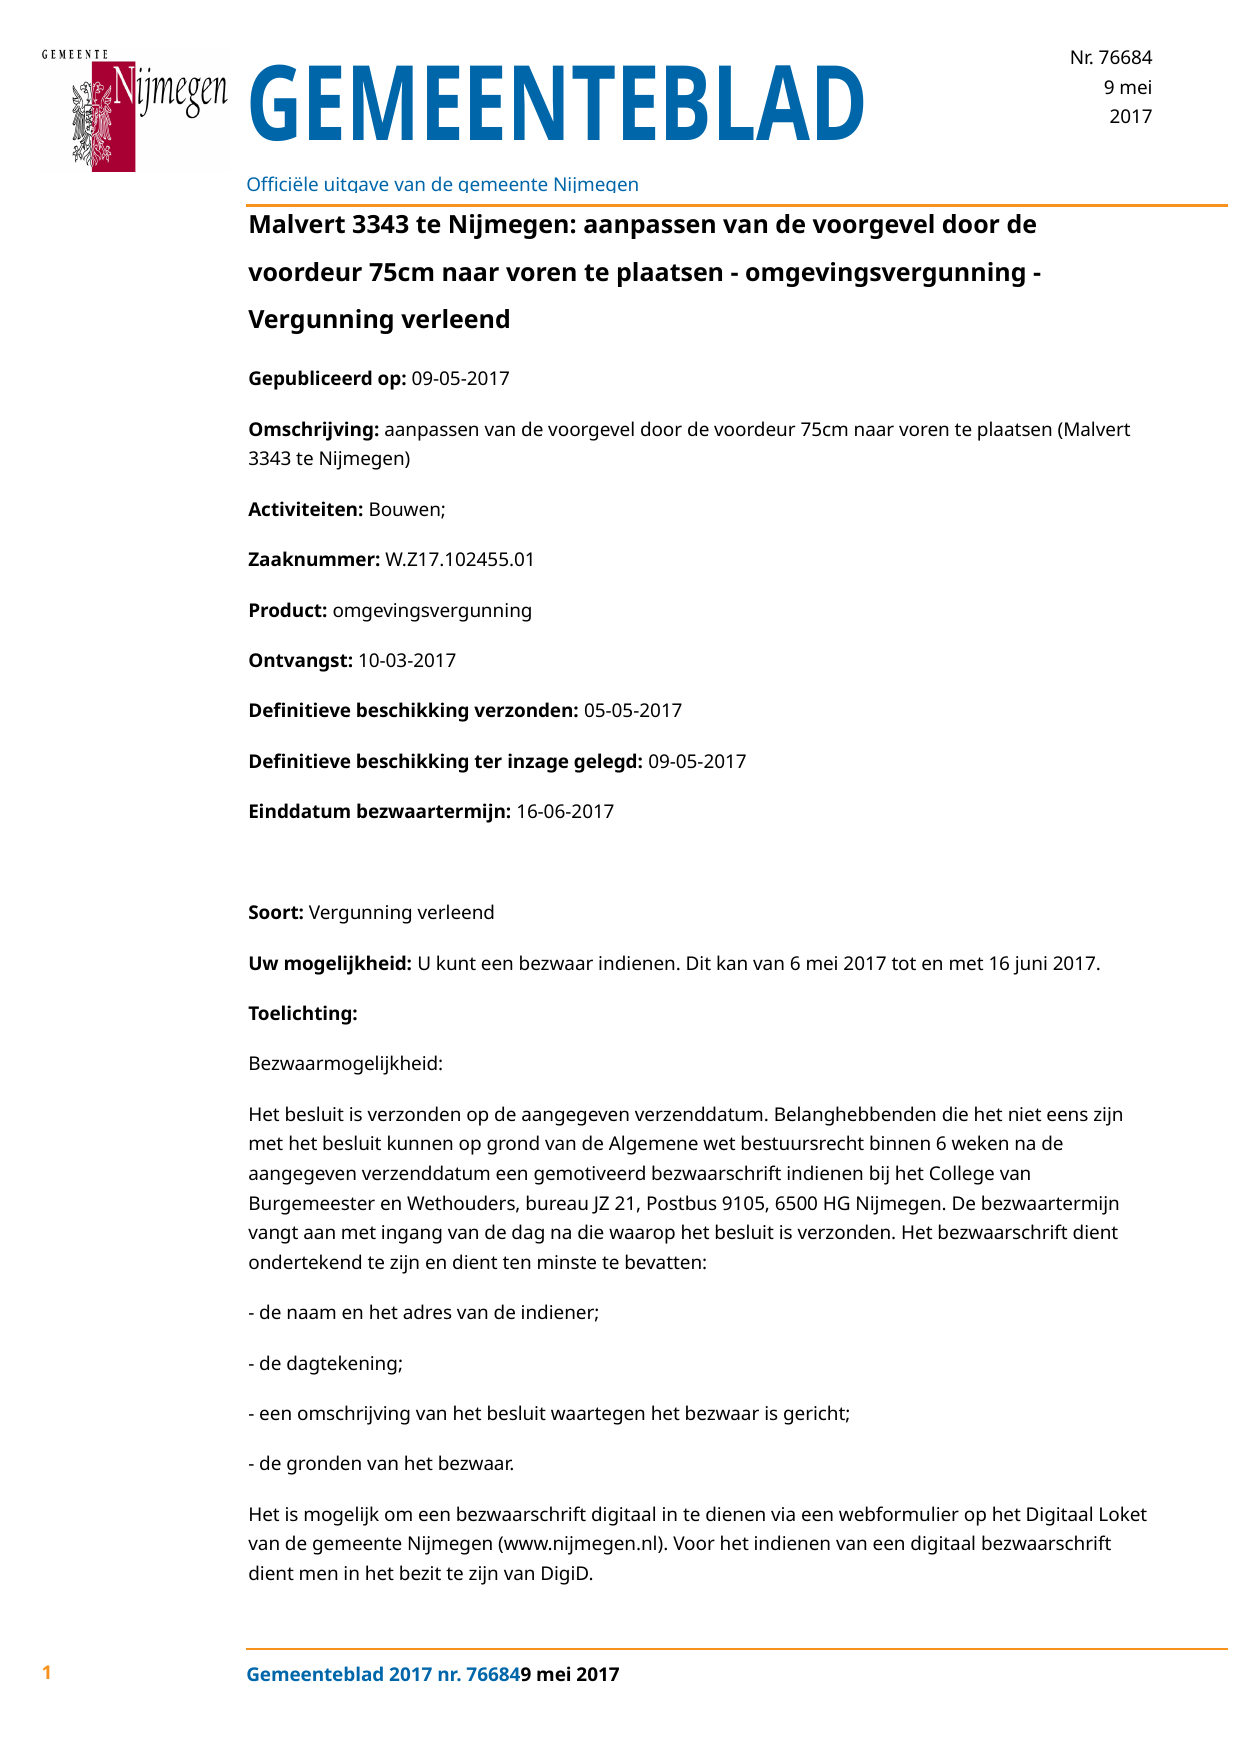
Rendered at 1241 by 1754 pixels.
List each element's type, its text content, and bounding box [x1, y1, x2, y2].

text - de naam en het adres van de indiener; [248, 1299, 1152, 1325]
text Bezwaarmogelijkheid: [248, 1051, 1152, 1076]
text Zaaknummer: W.Z17.102455.01 [248, 546, 1152, 572]
text Product: omgevingsvergunning [248, 597, 1152, 622]
text Toelichting: [248, 1000, 1152, 1026]
text Gepubliceerd op: 09-05-2017 [248, 366, 1152, 391]
picture [41, 47, 231, 172]
text Einddatum bezwaartermijn: 16-06-2017 [248, 798, 1152, 824]
text Omschrijving: aanpassen van de voorgevel door de voordeur 75cm naar voren te plaatsen (Malvert 3343 te Nijmegen) [248, 416, 1152, 471]
text Uw mogelijkheid: U kunt een bezwaar indienen. Dit kan van 6 mei 2017 tot en met 16 juni 2017. [248, 950, 1152, 975]
text Activiteiten: Bouwen; [248, 496, 1152, 522]
text - een omschrijving van het besluit waartegen het bezwaar is gericht; [248, 1400, 1152, 1426]
text Malvert 3343 te Nijmegen: aanpassen van de voorgevel door de voordeur 75cm naar voren te plaatsen - omgevingsvergunning - Vergunning verleend [248, 207, 1152, 336]
text Ontvangst: 10-03-2017 [248, 647, 1152, 673]
text Definitieve beschikking ter inzage gelegd: 09-05-2017 [248, 748, 1152, 774]
text Het besluit is verzonden op de aangegeven verzenddatum. Belanghebbenden die het niet eens zijn met het besluit kunnen op grond van de Algemene wet bestuursrecht binnen 6 weken na de aangegeven verzenddatum een gemotiveerd bezwaarschrift indienen bij het College van Burgemeester en Wethouders, bureau JZ 21, Postbus 9105, 6500 HG Nijmegen. De bezwaartermijn vangt aan met ingang van de dag na die waarop het besluit is verzonden. Het bezwaarschrift dient ondertekend te zijn en dient ten minste te bevatten: [248, 1101, 1152, 1274]
text Soort: Vergunning verleend [248, 899, 1152, 925]
text - de dagtekening; [248, 1350, 1152, 1375]
text - de gronden van het bezwaar. [248, 1451, 1152, 1476]
text Definitieve beschikking verzonden: 05-05-2017 [248, 698, 1152, 723]
text Het is mogelijk om een bezwaarschrift digitaal in te dienen via een webformulier op het Digitaal Loket van de gemeente Nijmegen (www.nijmegen.nl). Voor het indienen van een digitaal bezwaarschrift dient men in het bezit te zijn van DigiD. [248, 1501, 1152, 1586]
